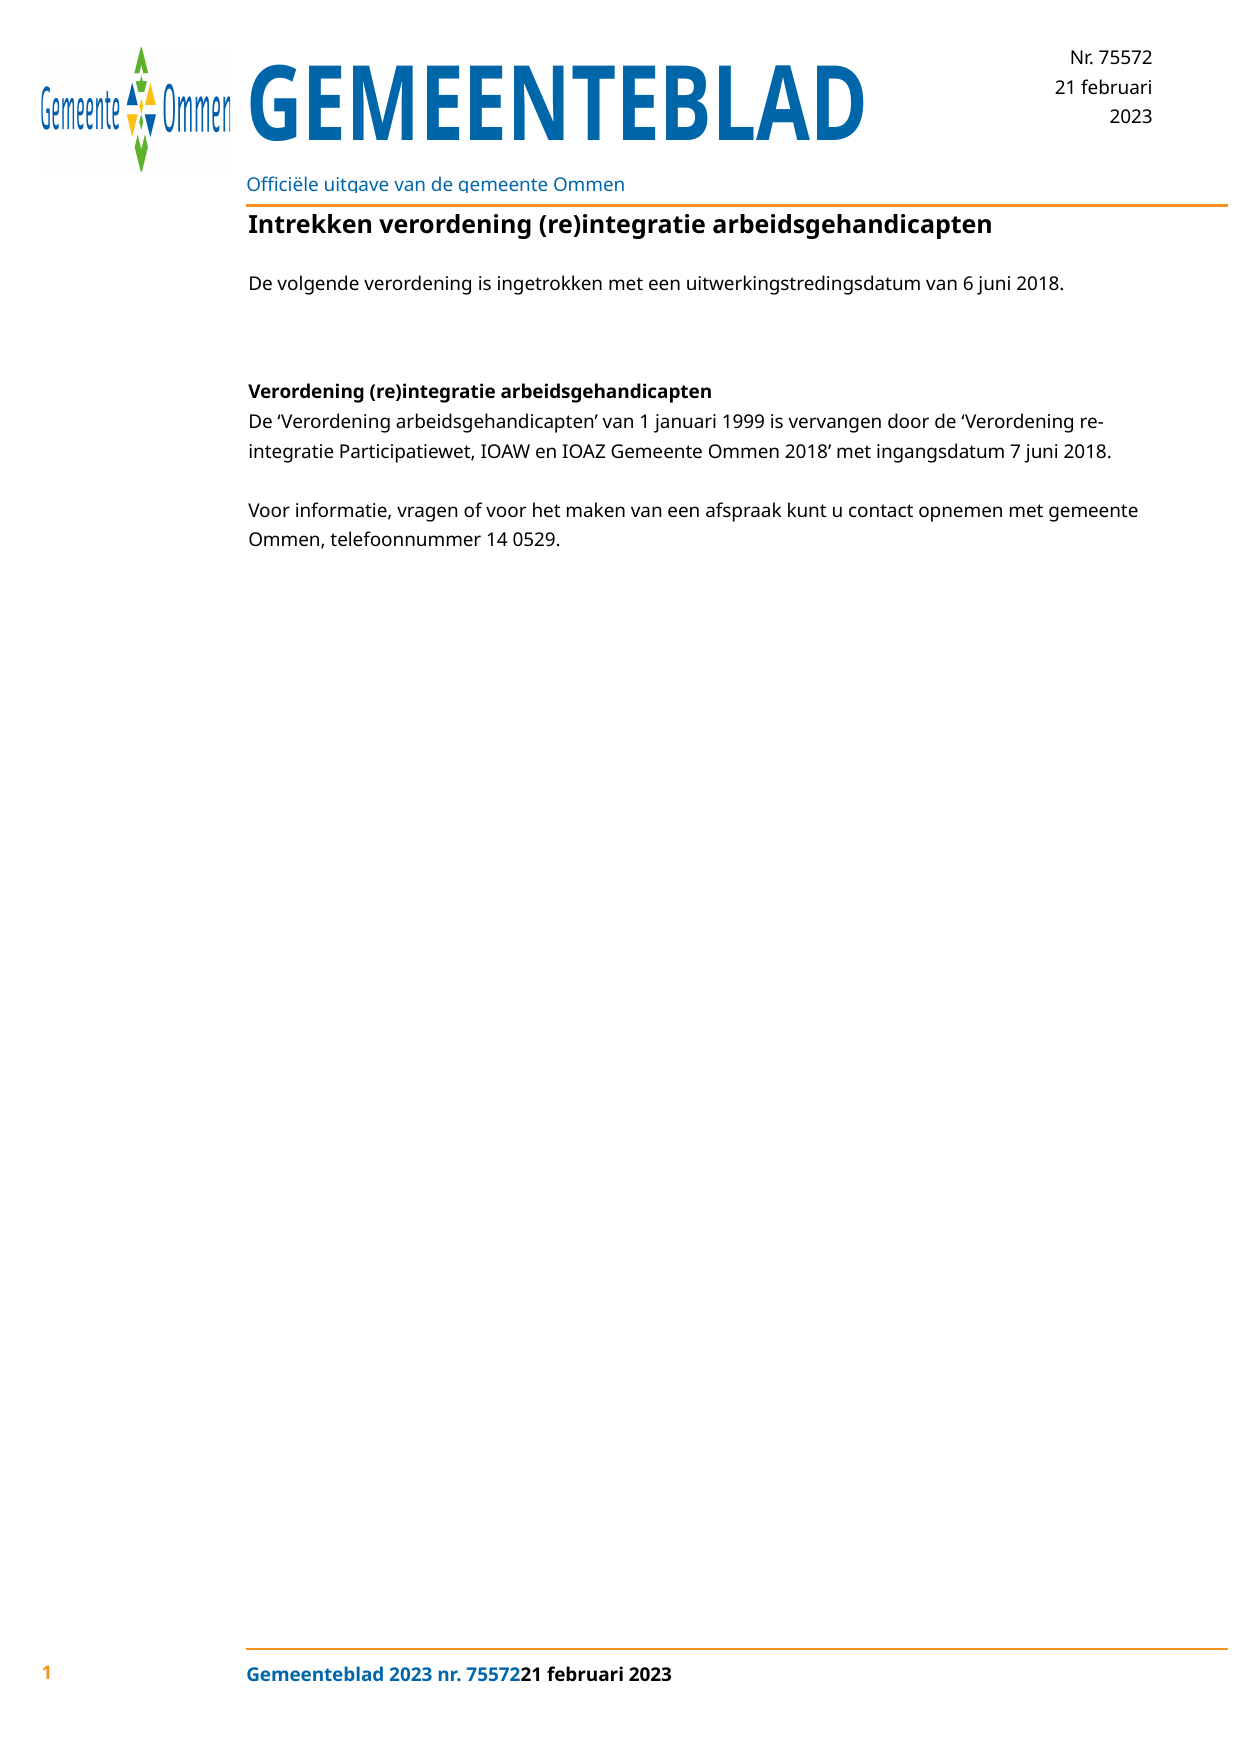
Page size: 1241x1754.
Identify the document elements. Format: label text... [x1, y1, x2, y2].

picture [41, 47, 231, 172]
text De volgende verordening is ingetrokken met een uitwerkingstredingsdatum van 6 juni 2018. [248, 270, 1152, 296]
text Intrekken verordening (re)integratie arbeidsgehandicapten [248, 207, 1152, 241]
text Voor informatie, vragen of voor het maken van een afspraak kunt u contact opnemen met gemeente Ommen, telefoonnummer 14 0529. [248, 497, 1152, 552]
text De ‘Verordening arbeidsgehandicapten’ van 1 januari 1999 is vervangen door de ‘Verordening re-integratie Participatiewet, IOAW en IOAZ Gemeente Ommen 2018’ met ingangsdatum 7 juni 2018. [248, 408, 1152, 464]
text Verordening (re)integratie arbeidsgehandicapten [248, 379, 1152, 404]
